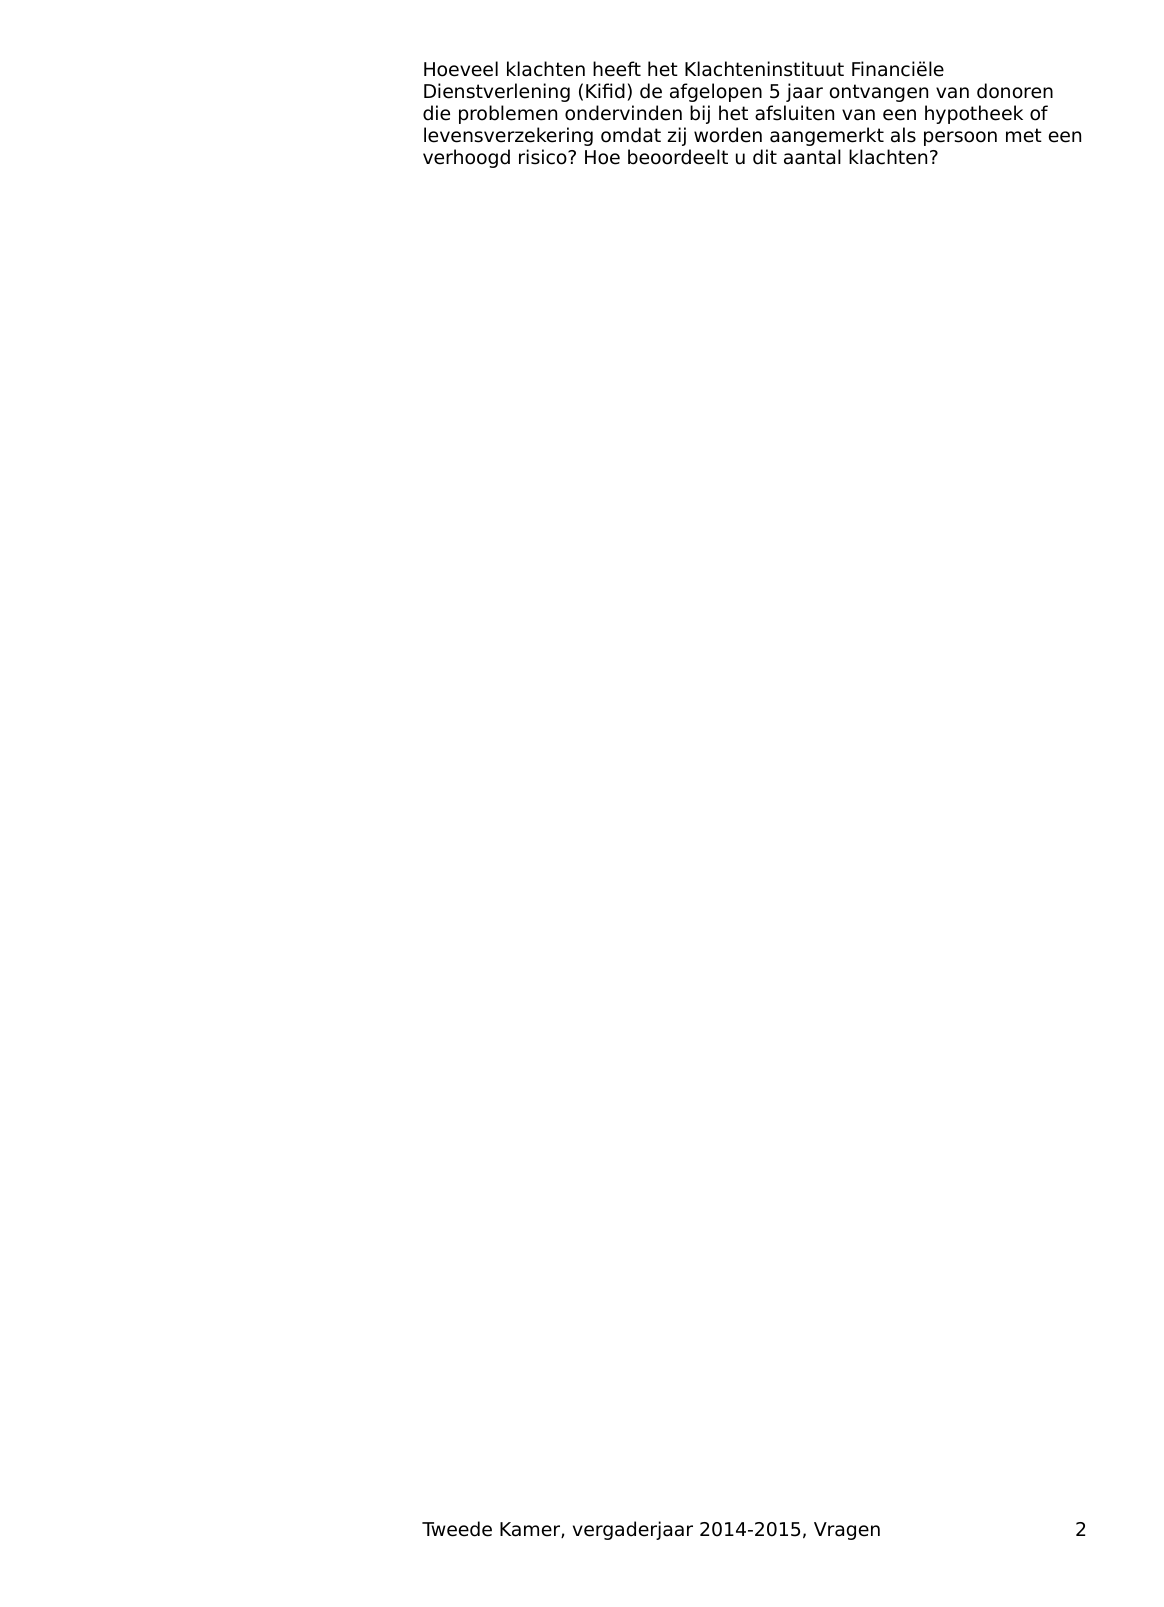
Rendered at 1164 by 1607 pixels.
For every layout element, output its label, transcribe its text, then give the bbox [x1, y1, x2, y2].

text Hoeveel klachten heeft het Klachteninstituut Financiële Dienstverlening (Kifid) de afgelopen 5 jaar ontvangen van donoren die problemen ondervinden bij het afsluiten van een hypotheek of levensverzekering omdat zij worden aangemerkt als persoon met een verhoogd risico? Hoe beoordeelt u dit aantal klachten? [422, 59, 1087, 169]
